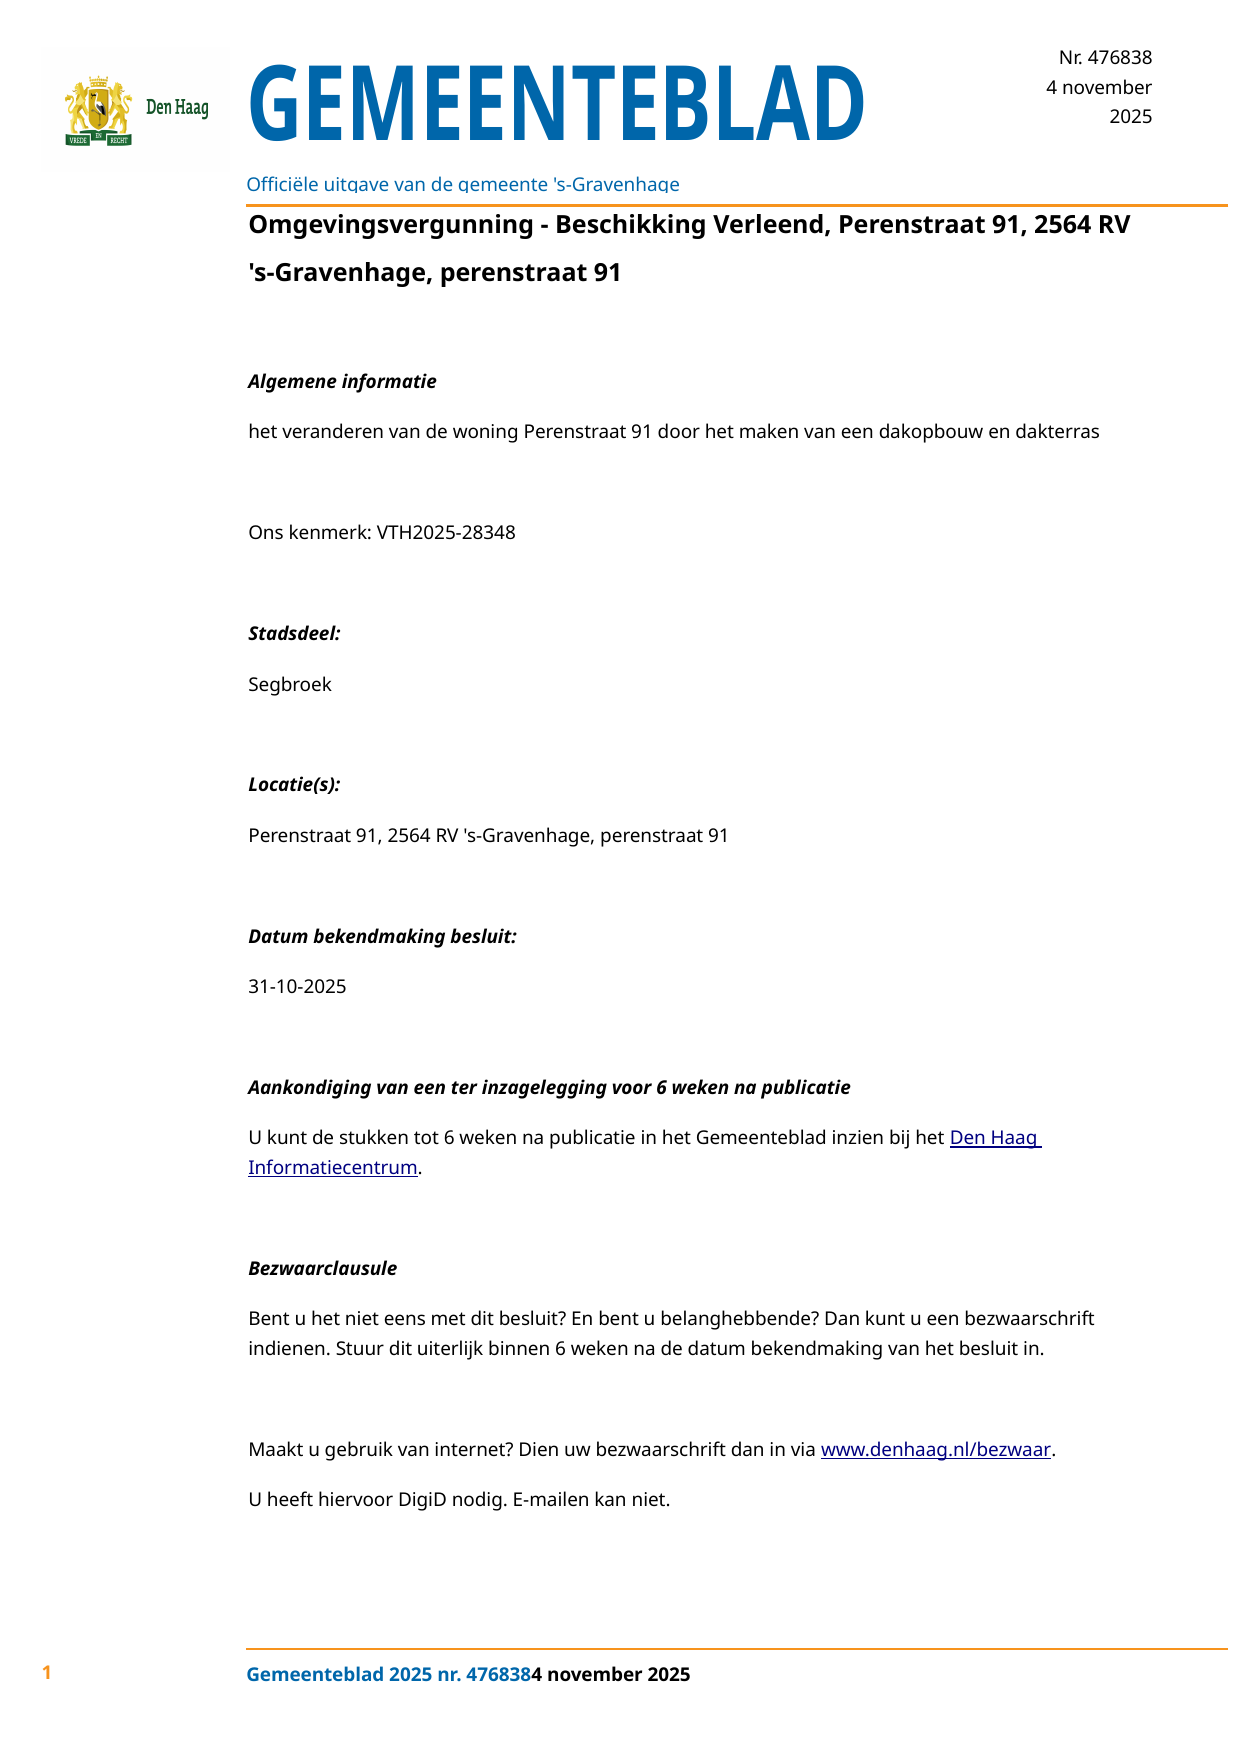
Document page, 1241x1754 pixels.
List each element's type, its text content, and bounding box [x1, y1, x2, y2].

text Ons kenmerk: VTH2025-28348 [248, 519, 1152, 545]
text Bezwaarclausule [248, 1255, 1152, 1281]
text 31-10-2025 [248, 973, 1152, 999]
text Aankondiging van een ter inzagelegging voor 6 weken na publicatie [248, 1074, 1152, 1100]
text Stadsdeel: [248, 620, 1152, 646]
text U kunt de stukken tot 6 weken na publicatie in het Gemeenteblad inzien bij het Den Haag Informatiecentrum. [248, 1124, 1152, 1180]
text Maakt u gebruik van internet? Dien uw bezwaarschrift dan in via www.denhaag.nl/bezwaar. [248, 1436, 1152, 1462]
text Algemene informatie [248, 368, 1152, 394]
text U heeft hiervoor DigiD nodig. E-mailen kan niet. [248, 1486, 1152, 1512]
text het veranderen van de woning Perenstraat 91 door het maken van een dakopbouw en dakterras [248, 419, 1152, 444]
text Bent u het niet eens met dit besluit? En bent u belanghebbende? Dan kunt u een bezwaarschrift indienen. Stuur dit uiterlijk binnen 6 weken na de datum bekendmaking van het besluit in. [248, 1305, 1152, 1361]
text Segbroek [248, 671, 1152, 697]
picture [41, 47, 231, 172]
text Perenstraat 91, 2564 RV 's-Gravenhage, perenstraat 91 [248, 822, 1152, 848]
text Datum bekendmaking besluit: [248, 923, 1152, 949]
text Locatie(s): [248, 772, 1152, 797]
text Omgevingsvergunning - Beschikking Verleend, Perenstraat 91, 2564 RV 's-Gravenhage, perenstraat 91 [248, 207, 1152, 288]
